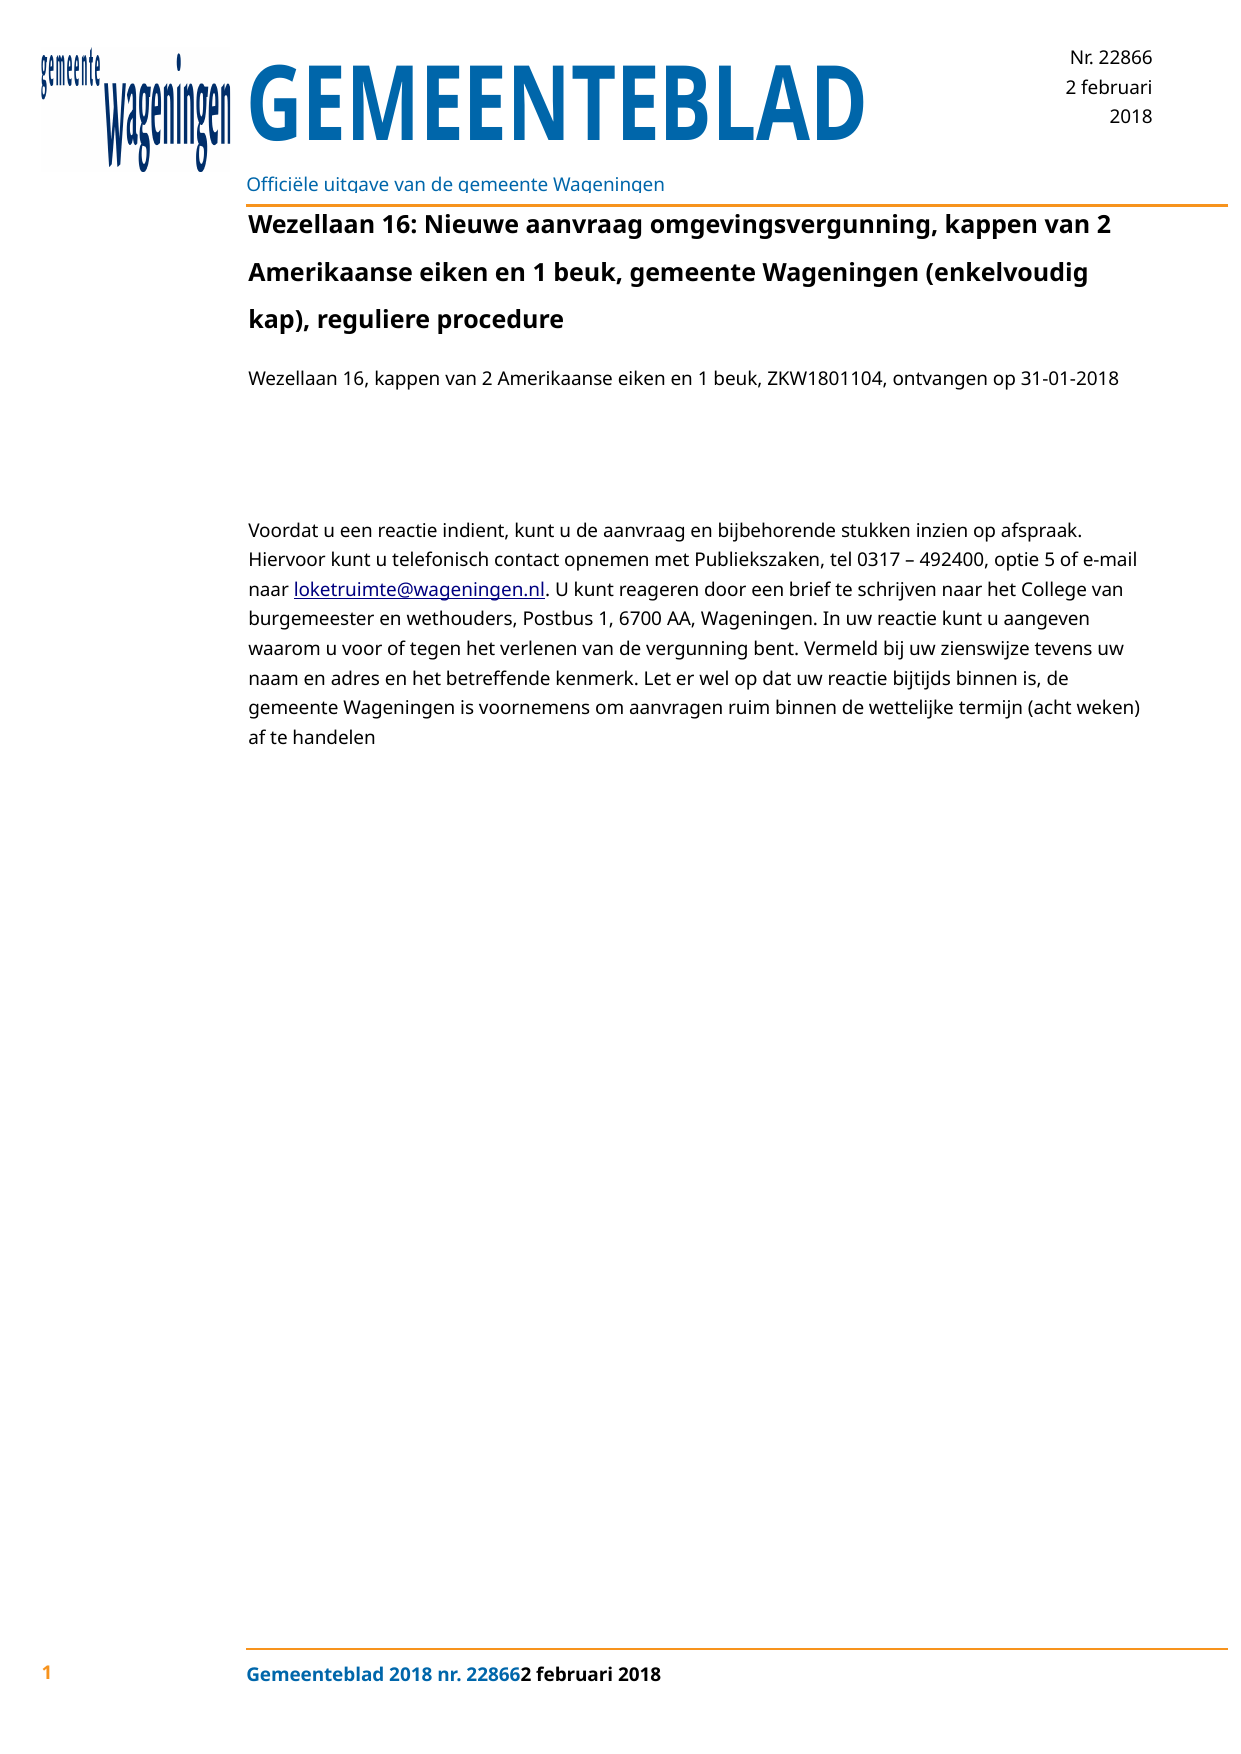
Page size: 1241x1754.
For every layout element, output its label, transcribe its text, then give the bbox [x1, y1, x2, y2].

text Wezellaan 16, kappen van 2 Amerikaanse eiken en 1 beuk, ZKW1801104, ontvangen op 31-01-2018 [248, 366, 1152, 391]
text Wezellaan 16: Nieuwe aanvraag omgevingsvergunning, kappen van 2 Amerikaanse eiken en 1 beuk, gemeente Wageningen (enkelvoudig kap), reguliere procedure [248, 207, 1152, 336]
picture [41, 47, 231, 172]
text Voordat u een reactie indient, kunt u de aanvraag en bijbehorende stukken inzien op afspraak. Hiervoor kunt u telefonisch contact opnemen met Publiekszaken, tel 0317 – 492400, optie 5 of e-mail naar loketruimte@wageningen.nl. U kunt reageren door een brief te schrijven naar het College van burgemeester en wethouders, Postbus 1, 6700 AA, Wageningen. In uw reactie kunt u aangeven waarom u voor of tegen het verlenen van de vergunning bent. Vermeld bij uw zienswijze tevens uw naam en adres en het betreffende kenmerk. Let er wel op dat uw reactie bijtijds binnen is, de gemeente Wageningen is voornemens om aanvragen ruim binnen de wettelijke termijn (acht weken) af te handelen [248, 517, 1152, 749]
